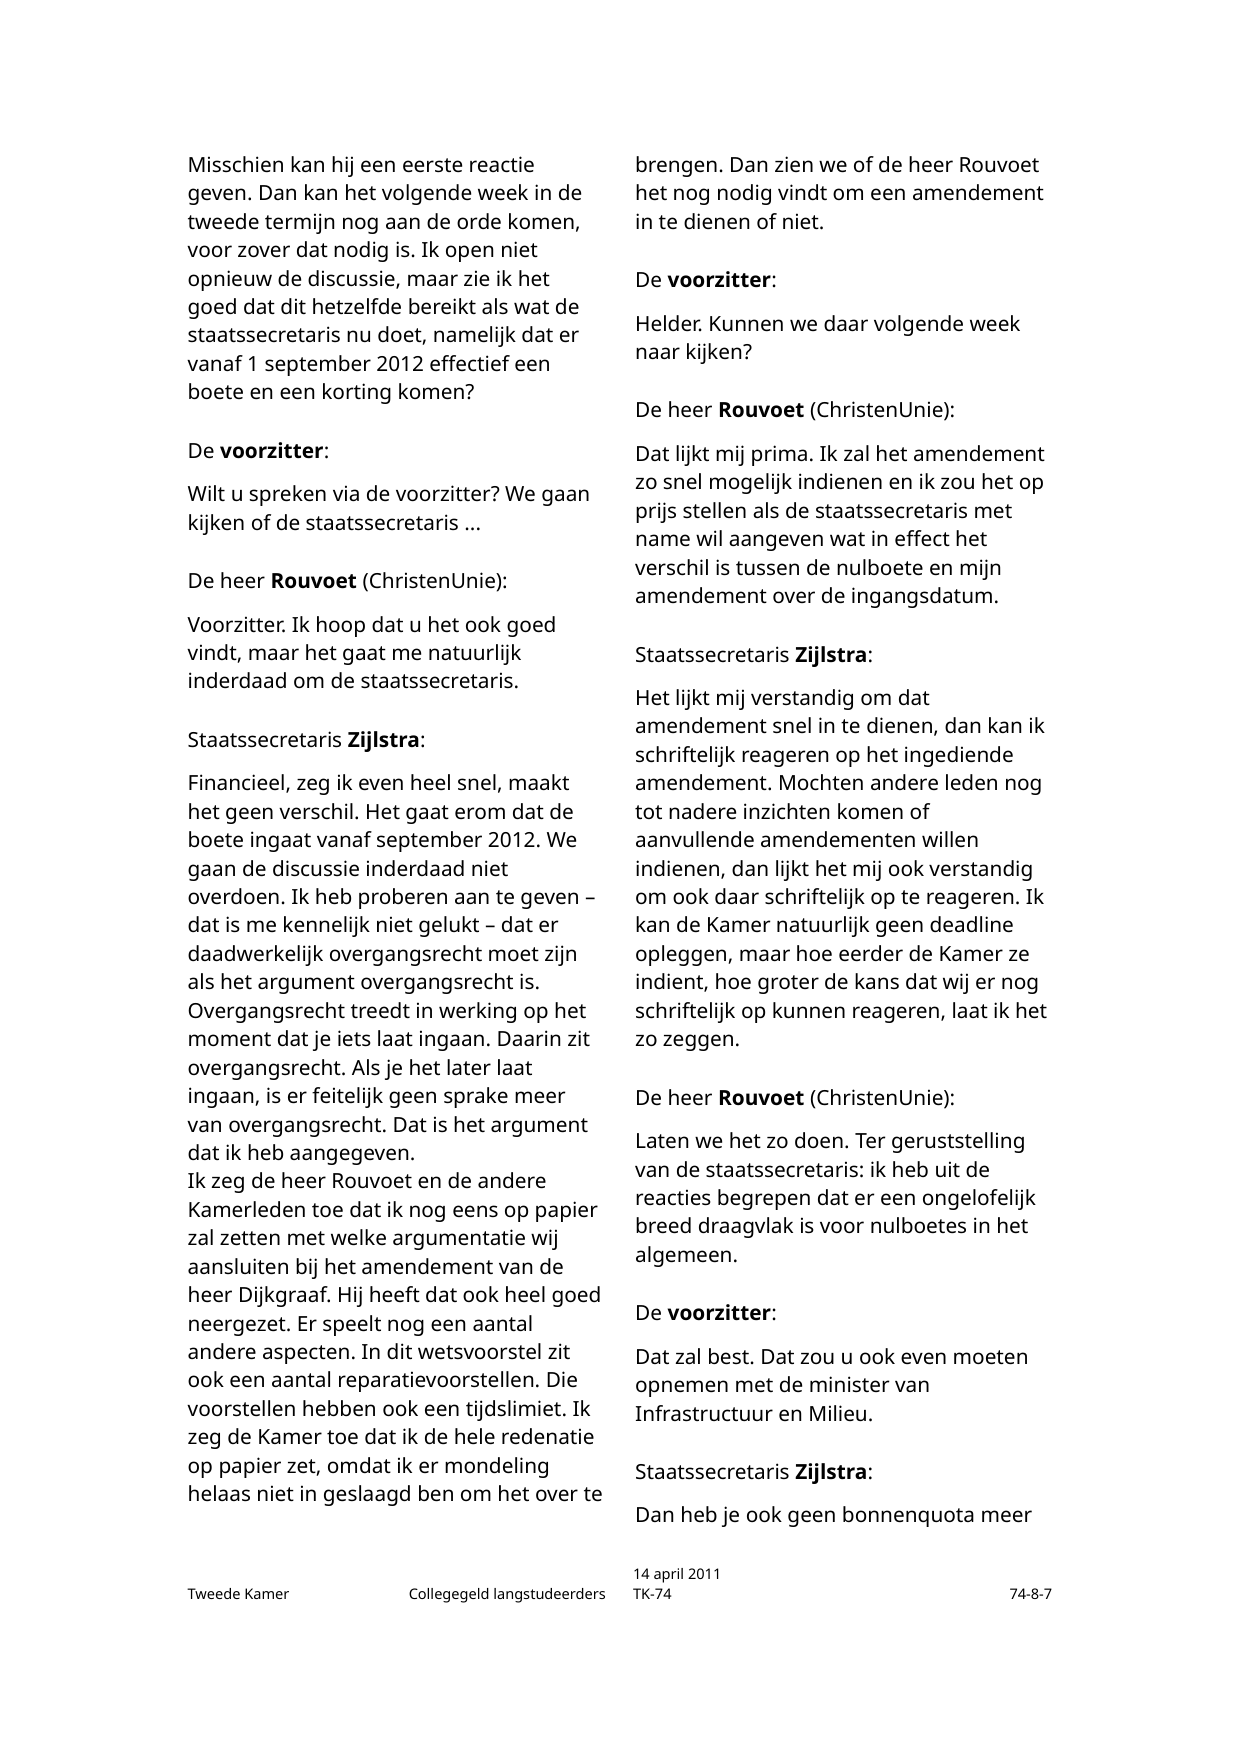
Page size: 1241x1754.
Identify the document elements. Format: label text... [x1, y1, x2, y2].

text De voorzitter: [187, 436, 605, 464]
text Dan heb je ook geen bonnenquota meer [635, 1501, 1053, 1529]
text Staatssecretaris Zijlstra: [187, 725, 605, 753]
text Dat zal best. Dat zou u ook even moeten opnemen met de minister van Infrastructuur en Milieu. [635, 1342, 1053, 1427]
text Dat lijkt mij prima. Ik zal het amendement zo snel mogelijk indienen en ik zou het op prijs stellen als de staatssecretaris met name wil aangeven wat in effect het verschil is tussen de nulboete en mijn amendement over de ingangsdatum. [635, 439, 1053, 610]
text Laten we het zo doen. Ter geruststelling van de staatssecretaris: ik heb uit de reacties begrepen dat er een ongelofelijk breed draagvlak is voor nulboetes in het algemeen. [635, 1126, 1053, 1268]
text Wilt u spreken via de voorzitter? We gaan kijken of de staatssecretaris ... [187, 479, 605, 536]
text De heer Rouvoet (ChristenUnie): [187, 566, 605, 595]
text Financieel, zeg ik even heel snel, maakt het geen verschil. Het gaat erom dat de boete ingaat vanaf september 2012. We gaan de discussie inderdaad niet overdoen. Ik heb proberen aan te geven – dat is me kennelijk niet gelukt – dat er daadwerkelijk overgangsrecht moet zijn als het argument overgangsrecht is. Overgangsrecht treedt in werking op het moment dat je iets laat ingaan. Daarin zit overgangsrecht. Als je het later laat ingaan, is er feitelijk geen sprake meer van overgangsrecht. Dat is het argument dat ik heb aangegeven. [187, 768, 605, 1167]
text De heer Rouvoet (ChristenUnie): [635, 396, 1053, 424]
text Staatssecretaris Zijlstra: [635, 1457, 1053, 1486]
text Ik zeg de heer Rouvoet en de andere Kamerleden toe dat ik nog eens op papier zal zetten met welke argumentatie wij aansluiten bij het amendement van de heer Dijkgraaf. Hij heeft dat ook heel goed neergezet. Er speelt nog een aantal andere aspecten. In dit wetsvoorstel zit ook een aantal reparatievoorstellen. Die voorstellen hebben ook een tijdslimiet. Ik zeg de Kamer toe dat ik de hele redenatie op papier zet, omdat ik er mondeling helaas niet in geslaagd ben om het over te [187, 1167, 605, 1508]
text De voorzitter: [635, 265, 1053, 294]
text Helder. Kunnen we daar volgende week naar kijken? [635, 309, 1053, 366]
text Staatssecretaris Zijlstra: [635, 640, 1053, 668]
text De heer Rouvoet (ChristenUnie): [635, 1083, 1053, 1111]
text De voorzitter: [635, 1298, 1053, 1327]
text Misschien kan hij een eerste reactie geven. Dan kan het volgende week in de tweede termijn nog aan de orde komen, voor zover dat nodig is. Ik open niet opnieuw de discussie, maar zie ik het goed dat dit hetzelfde bereikt als wat de staatssecretaris nu doet, namelijk dat er vanaf 1 september 2012 effectief een boete en een korting komen? [187, 150, 605, 406]
text brengen. Dan zien we of de heer Rouvoet het nog nodig vindt om een amendement in te dienen of niet. [635, 150, 1053, 235]
text Voorzitter. Ik hoop dat u het ook goed vindt, maar het gaat me natuurlijk inderdaad om de staatssecretaris. [187, 610, 605, 695]
text Het lijkt mij verstandig om dat amendement snel in te dienen, dan kan ik schriftelijk reageren op het ingediende amendement. Mochten andere leden nog tot nadere inzichten komen of aanvullende amendementen willen indienen, dan lijkt het mij ook verstandig om ook daar schriftelijk op te reageren. Ik kan de Kamer natuurlijk geen deadline opleggen, maar hoe eerder de Kamer ze indient, hoe groter de kans dat wij er nog schriftelijk op kunnen reageren, laat ik het zo zeggen. [635, 683, 1053, 1053]
